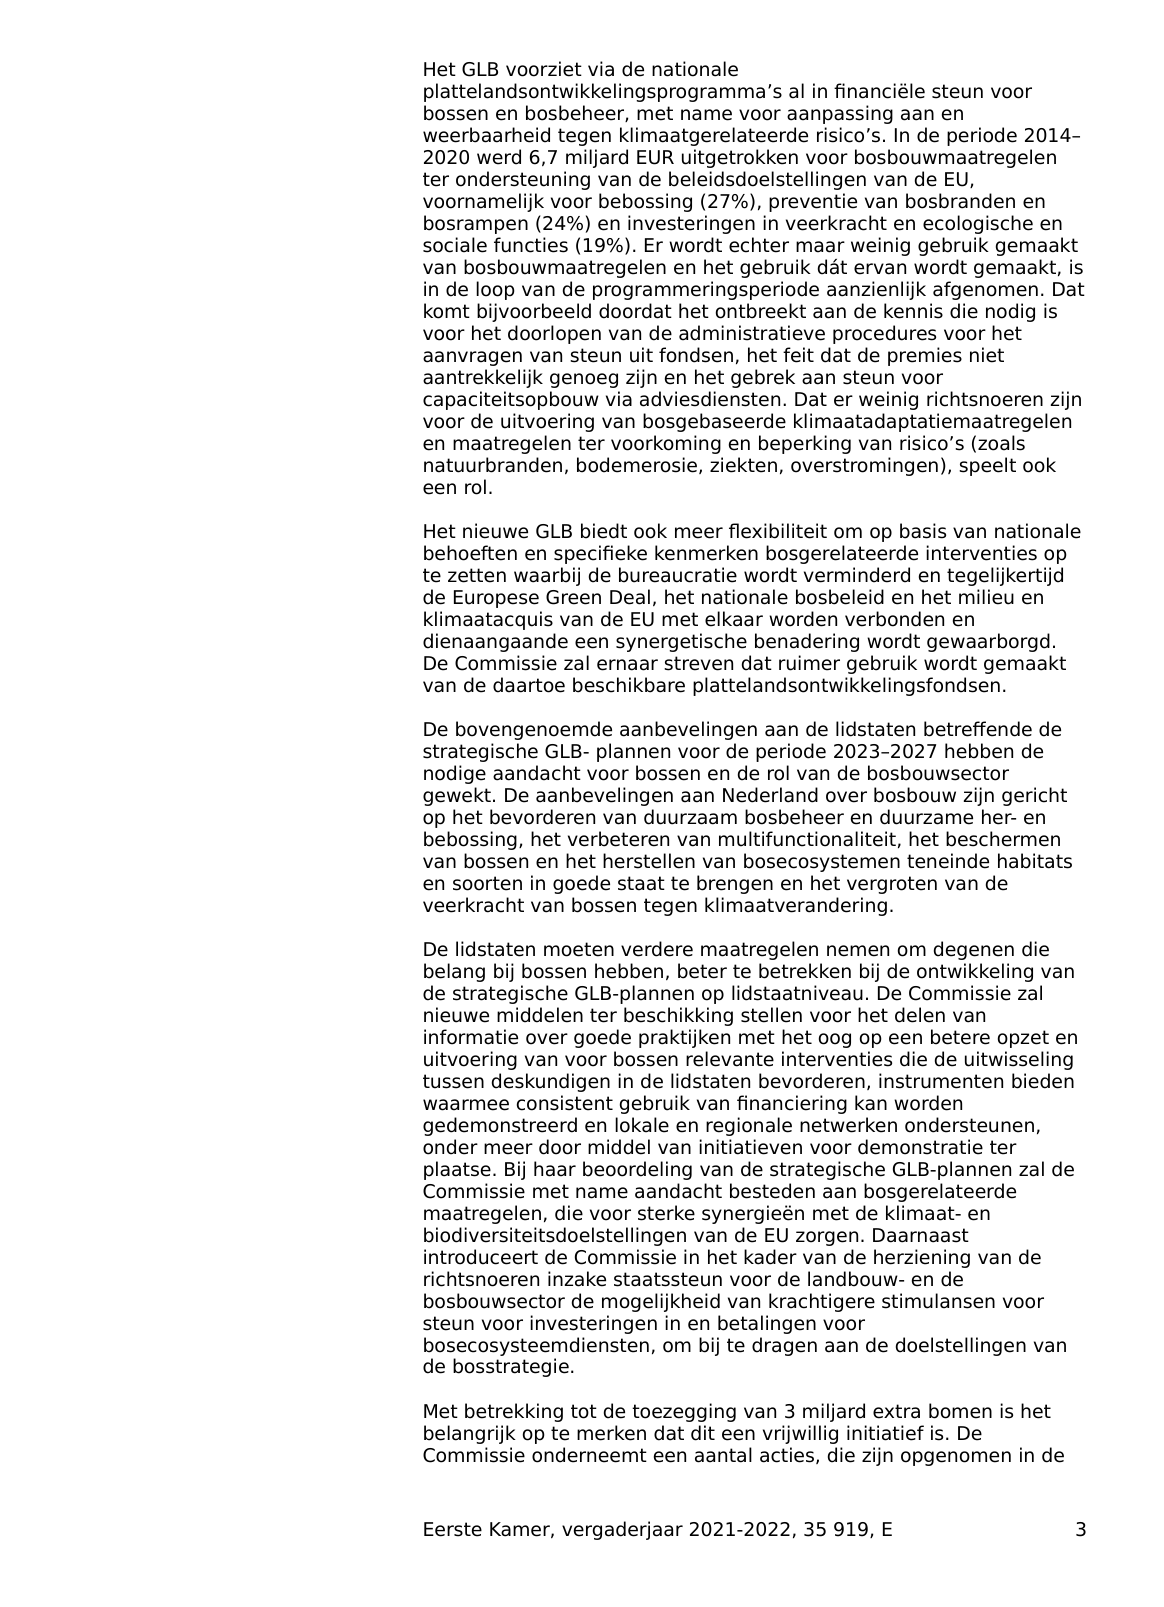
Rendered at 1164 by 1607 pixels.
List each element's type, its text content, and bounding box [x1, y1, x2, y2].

text Met betrekking tot de toezegging van 3 miljard extra bomen is het belangrijk op te merken dat dit een vrijwillig initiatief is. De Commissie onderneemt een aantal acties, die zijn opgenomen in de [422, 1401, 1087, 1467]
text De lidstaten moeten verdere maatregelen nemen om degenen die belang bij bossen hebben, beter te betrekken bij de ontwikkeling van de strategische GLB-plannen op lidstaatniveau. De Commissie zal nieuwe middelen ter beschikking stellen voor het delen van informatie over goede praktijken met het oog op een betere opzet en uitvoering van voor bossen relevante interventies die de uitwisseling tussen deskundigen in de lidstaten bevorderen, instrumenten bieden waarmee consistent gebruik van financiering kan worden gedemonstreerd en lokale en regionale netwerken ondersteunen, onder meer door middel van initiatieven voor demonstratie ter plaatse. Bij haar beoordeling van de strategische GLB-plannen zal de Commissie met name aandacht besteden aan bosgerelateerde maatregelen, die voor sterke synergieën met de klimaat- en biodiversiteitsdoelstellingen van de EU zorgen. Daarnaast introduceert de Commissie in het kader van de herziening van de richtsnoeren inzake staatssteun voor de landbouw- en de bosbouwsector de mogelijkheid van krachtigere stimulansen voor steun voor investeringen in en betalingen voor bosecosysteemdiensten, om bij te dragen aan de doelstellingen van de bosstrategie. [422, 939, 1087, 1378]
text De bovengenoemde aanbevelingen aan de lidstaten betreffende de strategische GLB- plannen voor de periode 2023–2027 hebben de nodige aandacht voor bossen en de rol van de bosbouwsector gewekt. De aanbevelingen aan Nederland over bosbouw zijn gericht op het bevorderen van duurzaam bosbeheer en duurzame her- en bebossing, het verbeteren van multifunctionaliteit, het beschermen van bossen en het herstellen van bosecosystemen teneinde habitats en soorten in goede staat te brengen en het vergroten van de veerkracht van bossen tegen klimaatverandering. [422, 719, 1087, 917]
text Het nieuwe GLB biedt ook meer flexibiliteit om op basis van nationale behoeften en specifieke kenmerken bosgerelateerde interventies op te zetten waarbij de bureaucratie wordt verminderd en tegelijkertijd de Europese Green Deal, het nationale bosbeleid en het milieu en klimaatacquis van de EU met elkaar worden verbonden en dienaangaande een synergetische benadering wordt gewaarborgd. De Commissie zal ernaar streven dat ruimer gebruik wordt gemaakt van de daartoe beschikbare plattelandsontwikkelingsfondsen. [422, 521, 1087, 697]
text Het GLB voorziet via de nationale plattelandsontwikkelingsprogramma’s al in financiële steun voor bossen en bosbeheer, met name voor aanpassing aan en weerbaarheid tegen klimaatgerelateerde risico’s. In de periode 2014–2020 werd 6,7 miljard EUR uitgetrokken voor bosbouwmaatregelen ter ondersteuning van de beleidsdoelstellingen van de EU, voornamelijk voor bebossing (27%), preventie van bosbranden en bosrampen (24%) en investeringen in veerkracht en ecologische en sociale functies (19%). Er wordt echter maar weinig gebruik gemaakt van bosbouwmaatregelen en het gebruik dát ervan wordt gemaakt, is in de loop van de programmeringsperiode aanzienlijk afgenomen. Dat komt bijvoorbeeld doordat het ontbreekt aan de kennis die nodig is voor het doorlopen van de administratieve procedures voor het aanvragen van steun uit fondsen, het feit dat de premies niet aantrekkelijk genoeg zijn en het gebrek aan steun voor capaciteitsopbouw via adviesdiensten. Dat er weinig richtsnoeren zijn voor de uitvoering van bosgebaseerde klimaatadaptatiemaatregelen en maatregelen ter voorkoming en beperking van risico’s (zoals natuurbranden, bodemerosie, ziekten, overstromingen), speelt ook een rol. [422, 59, 1087, 499]
